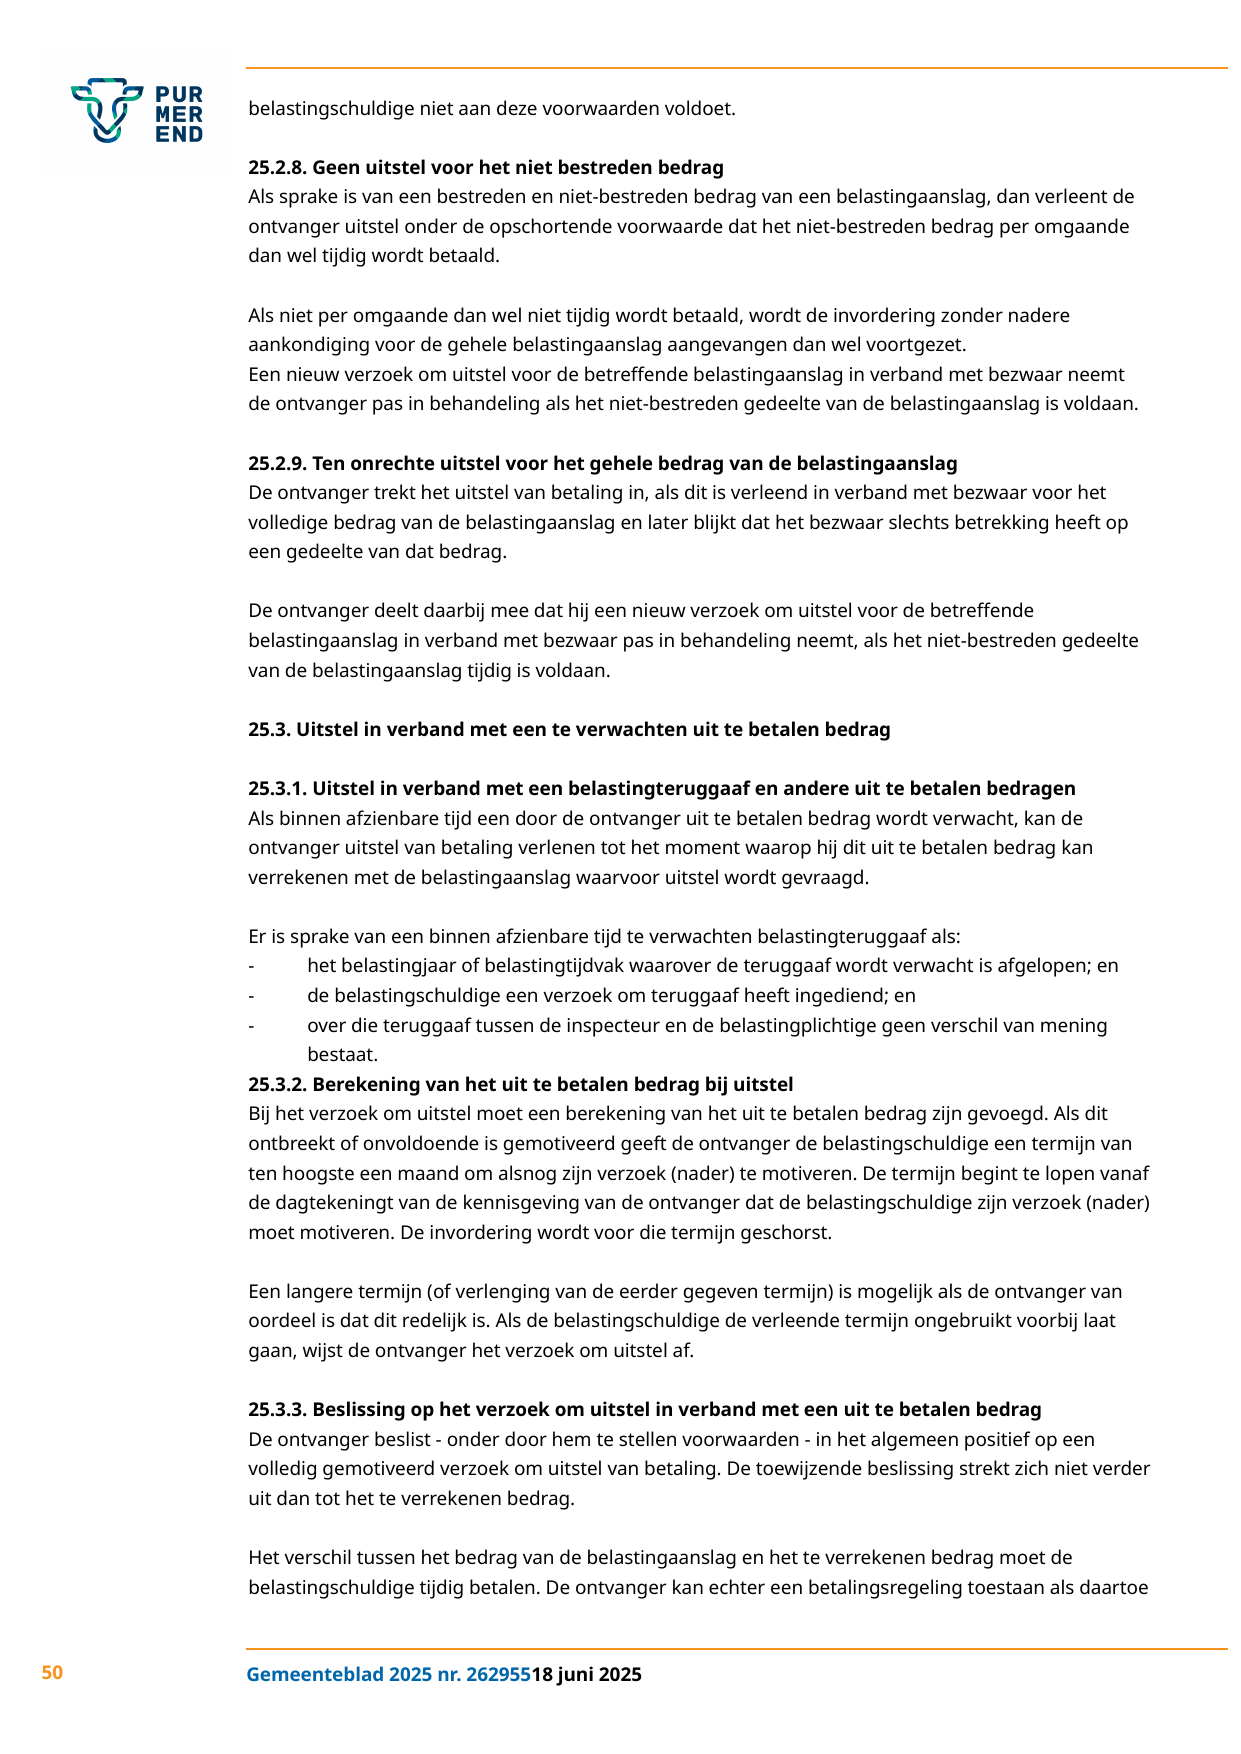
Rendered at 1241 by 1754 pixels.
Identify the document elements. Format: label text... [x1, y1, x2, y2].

text Bij het verzoek om uitstel moet een berekening van het uit te betalen bedrag zijn gevoegd. Als dit ontbreekt of onvoldoende is gemotiveerd geeft de ontvanger de belastingschuldige een termijn van ten hoogste een maand om alsnog zijn verzoek (nader) te motiveren. De termijn begint te lopen vanaf de dagtekeningt van de kennisgeving van de ontvanger dat de belastingschuldige zijn verzoek (nader) moet motiveren. De invordering wordt voor die termijn geschorst. [248, 1101, 1152, 1245]
text 25.3.3. Beslissing op het verzoek om uitstel in verband met een uit te betalen bedrag [248, 1396, 1152, 1422]
text De ontvanger deelt daarbij mee dat hij een nieuw verzoek om uitstel voor de betreffende belastingaanslag in verband met bezwaar pas in behandeling neemt, als het niet-bestreden gedeelte van de belastingaanslag tijdig is voldaan. [248, 598, 1152, 683]
text Er is sprake van een binnen afzienbare tijd te verwachten belastingteruggaaf als: [248, 923, 1152, 949]
text Het verschil tussen het bedrag van de belastingaanslag en het te verrekenen bedrag moet de belastingschuldige tijdig betalen. De ontvanger kan echter een betalingsregeling toestaan als daartoe [248, 1544, 1152, 1600]
text Als sprake is van een bestreden en niet-bestreden bedrag van een belastingaanslag, dan verleent de ontvanger uitstel onder de opschortende voorwaarde dat het niet-bestreden bedrag per omgaande dan wel tijdig wordt betaald. [248, 183, 1152, 268]
picture [41, 47, 231, 172]
text De ontvanger trekt het uitstel van betaling in, als dit is verleend in verband met bezwaar voor het volledige bedrag van de belastingaanslag en later blijkt dat het bezwaar slechts betrekking heeft op een gedeelte van dat bedrag. [248, 479, 1152, 564]
text Een langere termijn (of verlenging van de eerder gegeven termijn) is mogelijk als de ontvanger van oordeel is dat dit redelijk is. Als de belastingschuldige de verleende termijn ongebruikt voorbij laat gaan, wijst de ontvanger het verzoek om uitstel af. [248, 1278, 1152, 1363]
text 25.2.9. Ten onrechte uitstel voor het gehele bedrag van de belastingaanslag [248, 450, 1152, 476]
text Als binnen afzienbare tijd een door de ontvanger uit te betalen bedrag wordt verwacht, kan de ontvanger uitstel van betaling verlenen tot het moment waarop hij dit uit te betalen bedrag kan verrekenen met de belastingaanslag waarvoor uitstel wordt gevraagd. [248, 805, 1152, 890]
text 25.3. Uitstel in verband met een te verwachten uit te betalen bedrag [248, 716, 1152, 742]
text 25.3.1. Uitstel in verband met een belastingteruggaaf en andere uit te betalen bedragen [248, 775, 1152, 801]
list het belastingjaar of belastingtijdvak waarover de teruggaaf wordt verwacht is afgelopen; en [248, 953, 1152, 978]
text Een nieuw verzoek om uitstel voor de betreffende belastingaanslag in verband met bezwaar neemt de ontvanger pas in behandeling als het niet-bestreden gedeelte van de belastingaanslag is voldaan. [248, 361, 1152, 416]
text Als niet per omgaande dan wel niet tijdig wordt betaald, wordt de invordering zonder nadere aankondiging voor de gehele belastingaanslag aangevangen dan wel voortgezet. [248, 302, 1152, 357]
text 25.2.8. Geen uitstel voor het niet bestreden bedrag [248, 154, 1152, 180]
list de belastingschuldige een verzoek om teruggaaf heeft ingediend; en [248, 982, 1152, 1008]
text De ontvanger beslist - onder door hem te stellen voorwaarden - in het algemeen positief op een volledig gemotiveerd verzoek om uitstel van betaling. De toewijzende beslissing strekt zich niet verder uit dan tot het te verrekenen bedrag. [248, 1426, 1152, 1511]
list over die teruggaaf tussen de inspecteur en de belastingplichtige geen verschil van mening bestaat. [248, 1012, 1152, 1067]
text 25.3.2. Berekening van het uit te betalen bedrag bij uitstel [248, 1071, 1152, 1097]
text belastingschuldige niet aan deze voorwaarden voldoet. [248, 95, 1152, 121]
